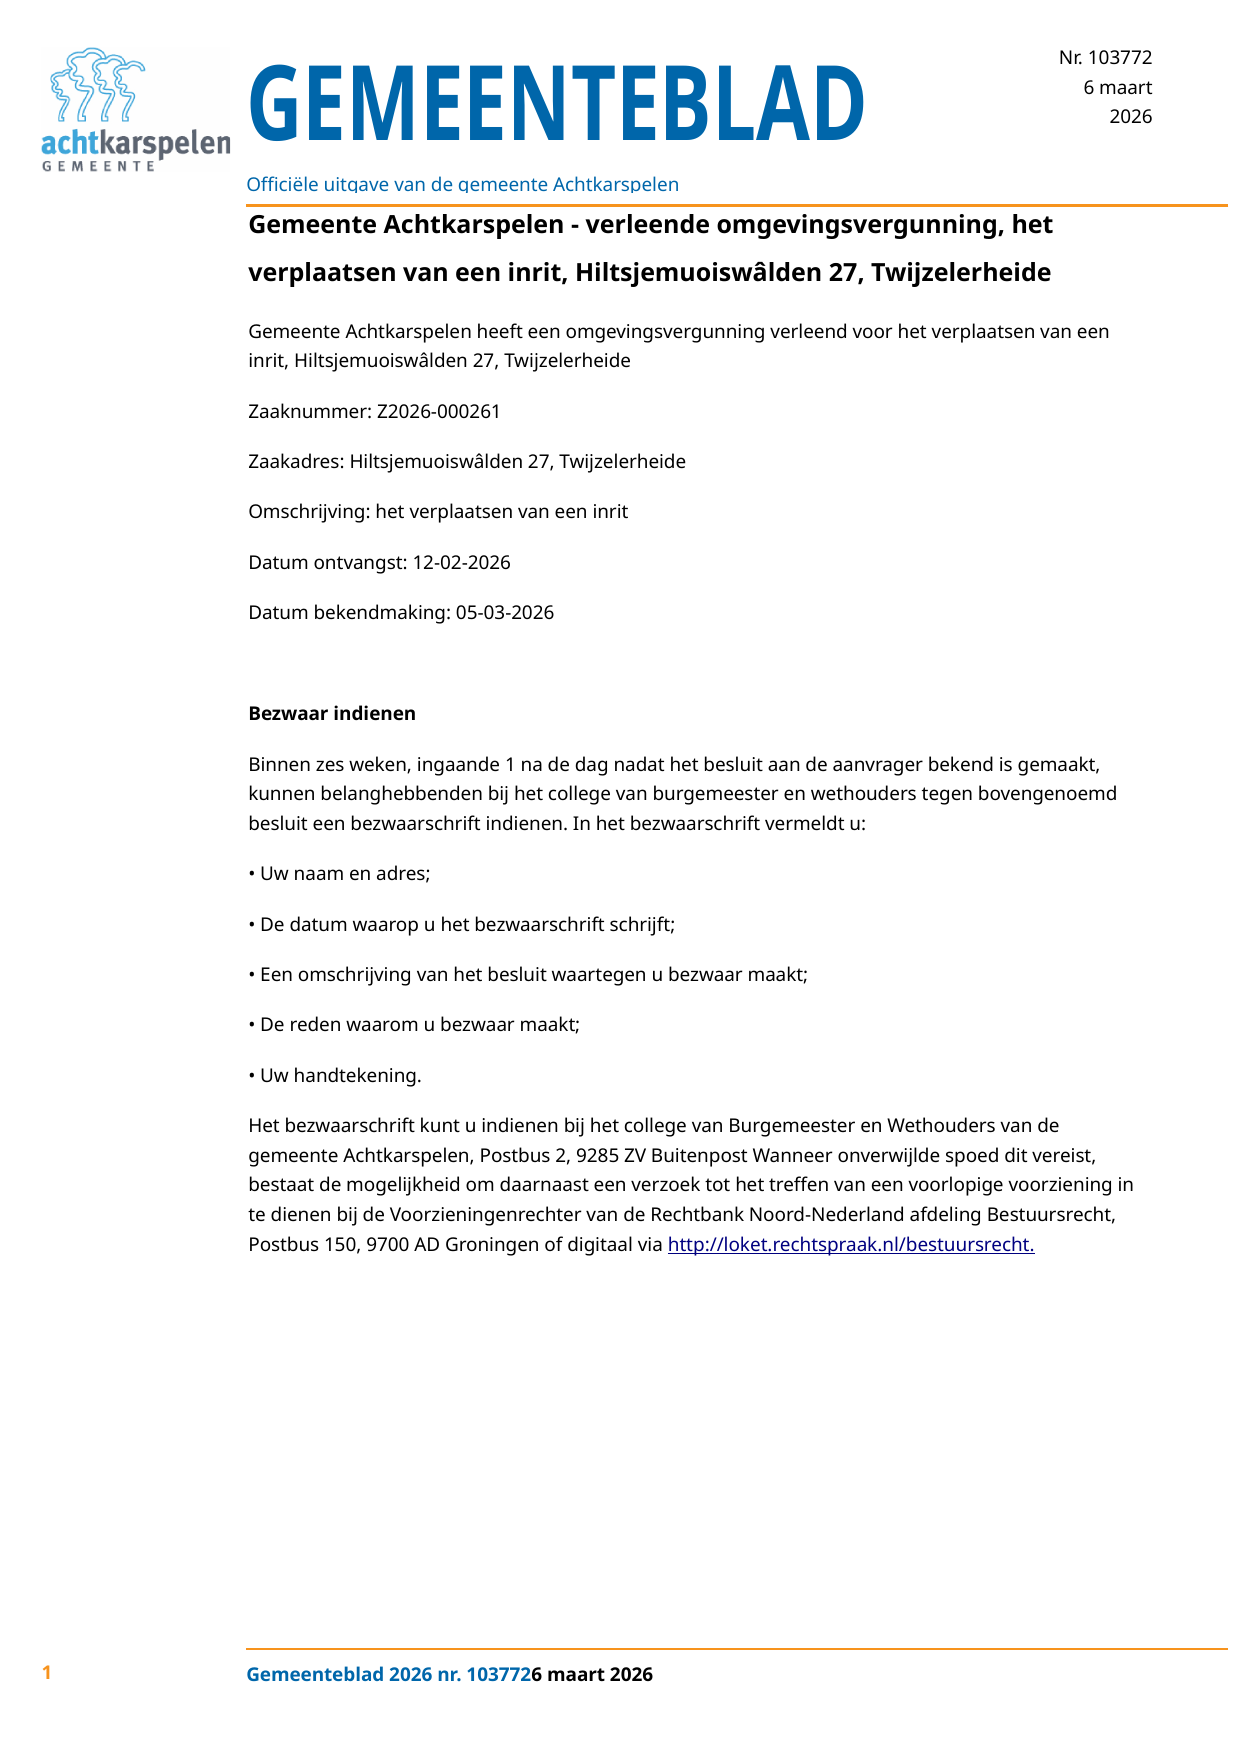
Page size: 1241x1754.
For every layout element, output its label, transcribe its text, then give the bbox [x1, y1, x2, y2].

text Gemeente Achtkarspelen - verleende omgevingsvergunning, het verplaatsen van een inrit, Hiltsjemuoiswâlden 27, Twijzelerheide [248, 207, 1152, 288]
text • De reden waarom u bezwaar maakt; [248, 1012, 1152, 1037]
text Zaaknummer: Z2026-000261 [248, 398, 1152, 424]
text Datum ontvangst: 12-02-2026 [248, 549, 1152, 575]
text Omschrijving: het verplaatsen van een inrit [248, 499, 1152, 524]
text Binnen zes weken, ingaande 1 na de dag nadat het besluit aan de aanvrager bekend is gemaakt, kunnen belanghebbenden bij het college van burgemeester en wethouders tegen bovengenoemd besluit een bezwaarschrift indienen. In het bezwaarschrift vermeldt u: [248, 751, 1152, 836]
text Het bezwaarschrift kunt u indienen bij het college van Burgemeester en Wethouders van de gemeente Achtkarspelen, Postbus 2, 9285 ZV Buitenpost Wanneer onverwijlde spoed dit vereist, bestaat de mogelijkheid om daarnaast een verzoek tot het treffen van een voorlopige voorziening in te dienen bij de Voorzieningenrechter van de Rechtbank Noord-Nederland afdeling Bestuursrecht, Postbus 150, 9700 AD Groningen of digitaal via http://loket.rechtspraak.nl/bestuursrecht. [248, 1112, 1152, 1257]
text • Uw handtekening. [248, 1062, 1152, 1088]
text • De datum waarop u het bezwaarschrift schrijft; [248, 911, 1152, 937]
text • Uw naam en adres; [248, 860, 1152, 886]
text Bezwaar indienen [248, 700, 1152, 726]
text • Een omschrijving van het besluit waartegen u bezwaar maakt; [248, 961, 1152, 987]
text Zaakadres: Hiltsjemuoiswâlden 27, Twijzelerheide [248, 448, 1152, 474]
text Gemeente Achtkarspelen heeft een omgevingsvergunning verleend voor het verplaatsen van een inrit, Hiltsjemuoiswâlden 27, Twijzelerheide [248, 318, 1152, 373]
picture [41, 47, 231, 172]
text Datum bekendmaking: 05-03-2026 [248, 599, 1152, 625]
